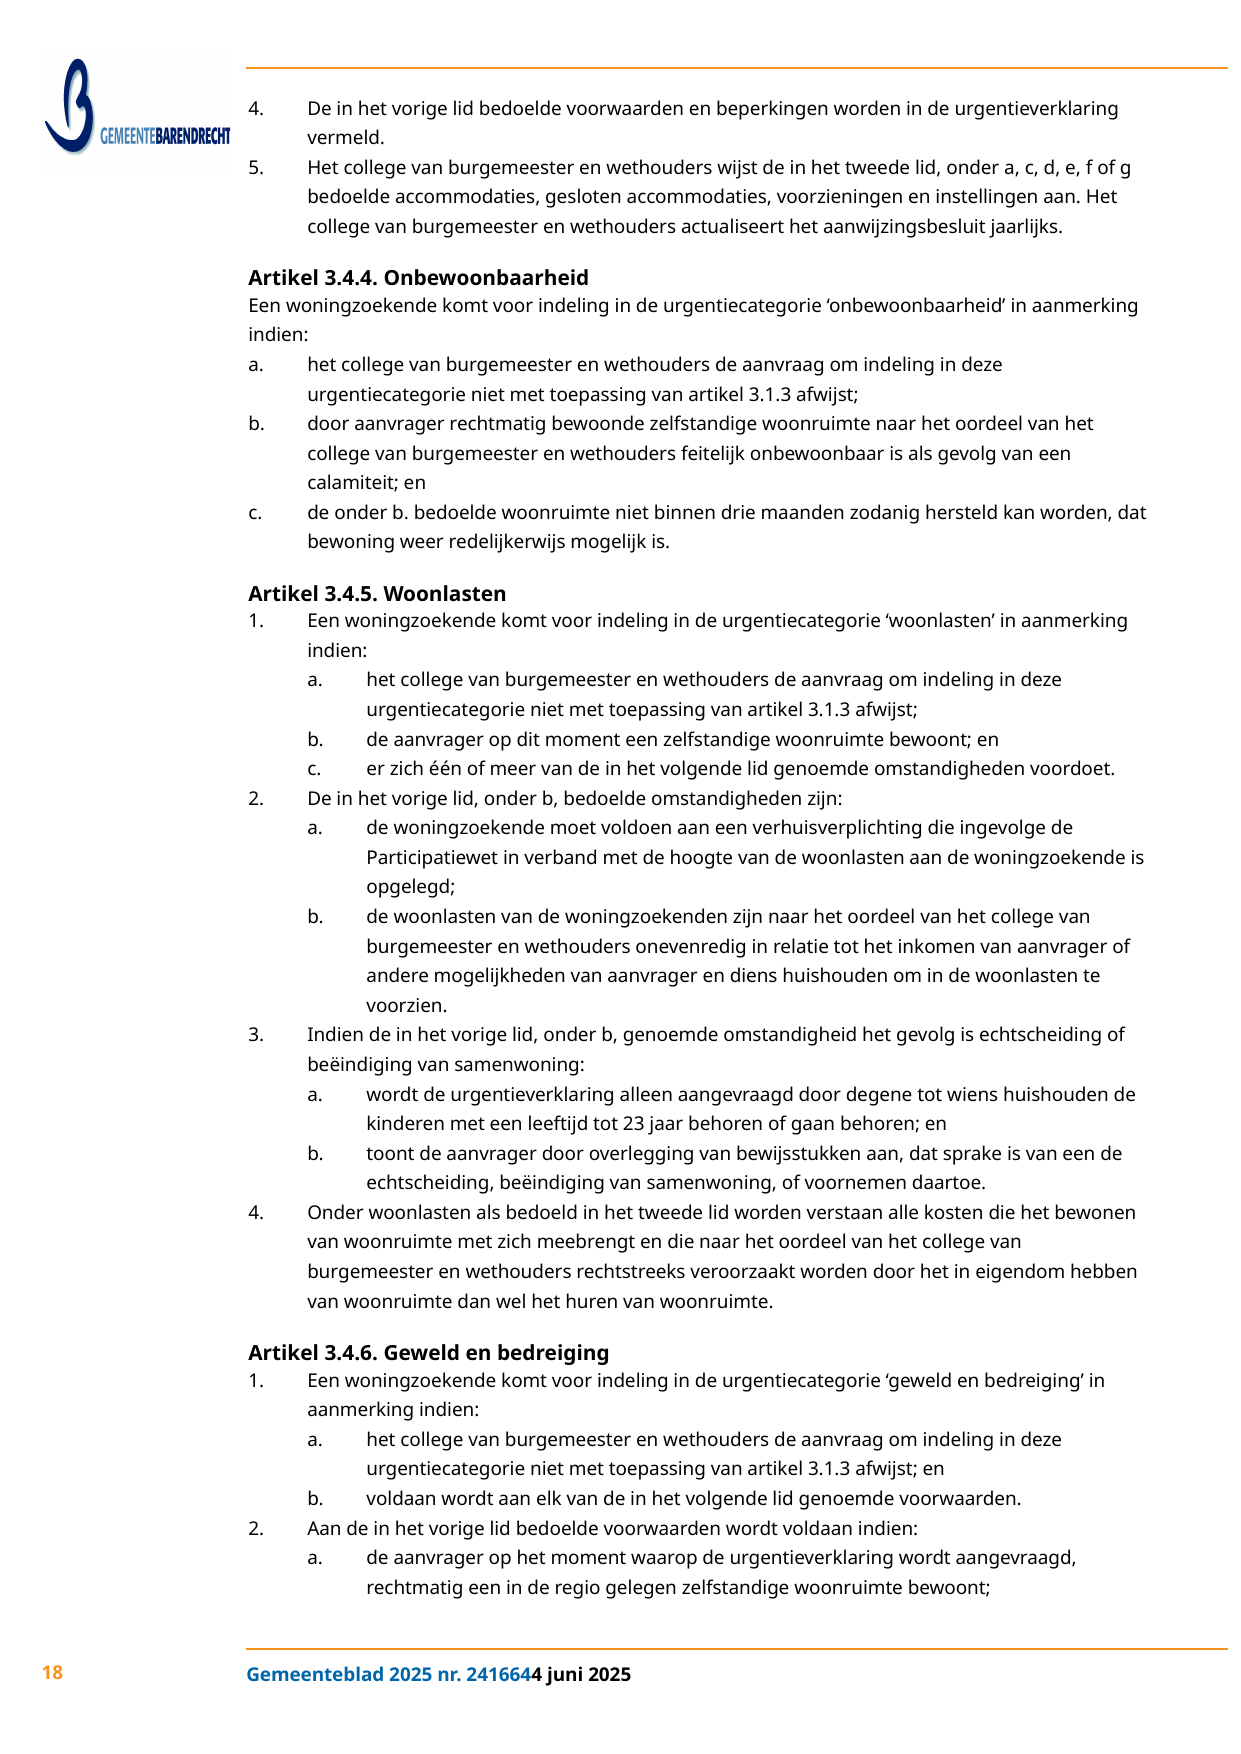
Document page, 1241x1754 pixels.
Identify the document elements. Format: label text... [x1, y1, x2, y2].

list Het college van burgemeester en wethouders wijst de in het tweede lid, onder a, c, d, e, f of g bedoelde accommodaties, gesloten accommodaties, voorzieningen en instellingen aan. Het college van burgemeester en wethouders actualiseert het aanwijzingsbesluit jaarlijks. [248, 154, 1152, 239]
text Artikel 3.4.5. Woonlasten [248, 579, 1152, 607]
list de woonlasten van de woningzoekenden zijn naar het oordeel van het college van burgemeester en wethouders onevenredig in relatie tot het inkomen van aanvrager of andere mogelijkheden van aanvrager en diens huishouden om in de woonlasten te voorzien. [307, 903, 1152, 1018]
list door aanvrager rechtmatig bewoonde zelfstandige woonruimte naar het oordeel van het college van burgemeester en wethouders feitelijk onbewoonbaar is als gevolg van een calamiteit; en [248, 410, 1152, 495]
list de aanvrager op het moment waarop de urgentieverklaring wordt aangevraagd, rechtmatig een in de regio gelegen zelfstandige woonruimte bewoont; [307, 1544, 1152, 1599]
list toont de aanvrager door overlegging van bewijsstukken aan, dat sprake is van een de echtscheiding, beëindiging van samenwoning, of voornemen daartoe. [307, 1140, 1152, 1195]
list de woningzoekende moet voldoen aan een verhuisverplichting die ingevolge de Participatiewet in verband met de hoogte van de woonlasten aan de woningzoekende is opgelegd; [307, 814, 1152, 899]
list het college van burgemeester en wethouders de aanvraag om indeling in deze urgentiecategorie niet met toepassing van artikel 3.1.3 afwijst; [307, 667, 1152, 722]
list Een woningzoekende komt voor indeling in de urgentiecategorie ‘woonlasten’ in aanmerking indien: [248, 607, 1152, 663]
list Indien de in het vorige lid, onder b, genoemde omstandigheid het gevolg is echtscheiding of beëindiging van samenwoning: [248, 1022, 1152, 1077]
list Aan de in het vorige lid bedoelde voorwaarden wordt voldaan indien: [248, 1515, 1152, 1540]
text Een woningzoekende komt voor indeling in de urgentiecategorie ‘onbewoonbaarheid’ in aanmerking indien: [248, 292, 1152, 347]
list Een woningzoekende komt voor indeling in de urgentiecategorie ‘geweld en bedreiging’ in aanmerking indien: [248, 1367, 1152, 1422]
text Artikel 3.4.4. Onbewoonbaarheid [248, 263, 1152, 292]
list De in het vorige lid, onder b, bedoelde omstandigheden zijn: [248, 785, 1152, 811]
list Onder woonlasten als bedoeld in het tweede lid worden verstaan alle kosten die het bewonen van woonruimte met zich meebrengt en die naar het oordeel van het college van burgemeester en wethouders rechtstreeks veroorzaakt worden door het in eigendom hebben van woonruimte dan wel het huren van woonruimte. [248, 1199, 1152, 1314]
picture [41, 47, 231, 172]
list wordt de urgentieverklaring alleen aangevraagd door degene tot wiens huishouden de kinderen met een leeftijd tot 23 jaar behoren of gaan behoren; en [307, 1081, 1152, 1136]
list de onder b. bedoelde woonruimte niet binnen drie maanden zodanig hersteld kan worden, dat bewoning weer redelijkerwijs mogelijk is. [248, 499, 1152, 554]
text Artikel 3.4.6. Geweld en bedreiging [248, 1338, 1152, 1367]
list er zich één of meer van de in het volgende lid genoemde omstandigheden voordoet. [307, 755, 1152, 781]
list De in het vorige lid bedoelde voorwaarden en beperkingen worden in de urgentieverklaring vermeld. [248, 95, 1152, 150]
list het college van burgemeester en wethouders de aanvraag om indeling in deze urgentiecategorie niet met toepassing van artikel 3.1.3 afwijst; en [307, 1426, 1152, 1481]
list voldaan wordt aan elk van de in het volgende lid genoemde voorwaarden. [307, 1485, 1152, 1511]
list het college van burgemeester en wethouders de aanvraag om indeling in deze urgentiecategorie niet met toepassing van artikel 3.1.3 afwijst; [248, 351, 1152, 406]
list de aanvrager op dit moment een zelfstandige woonruimte bewoont; en [307, 726, 1152, 752]
